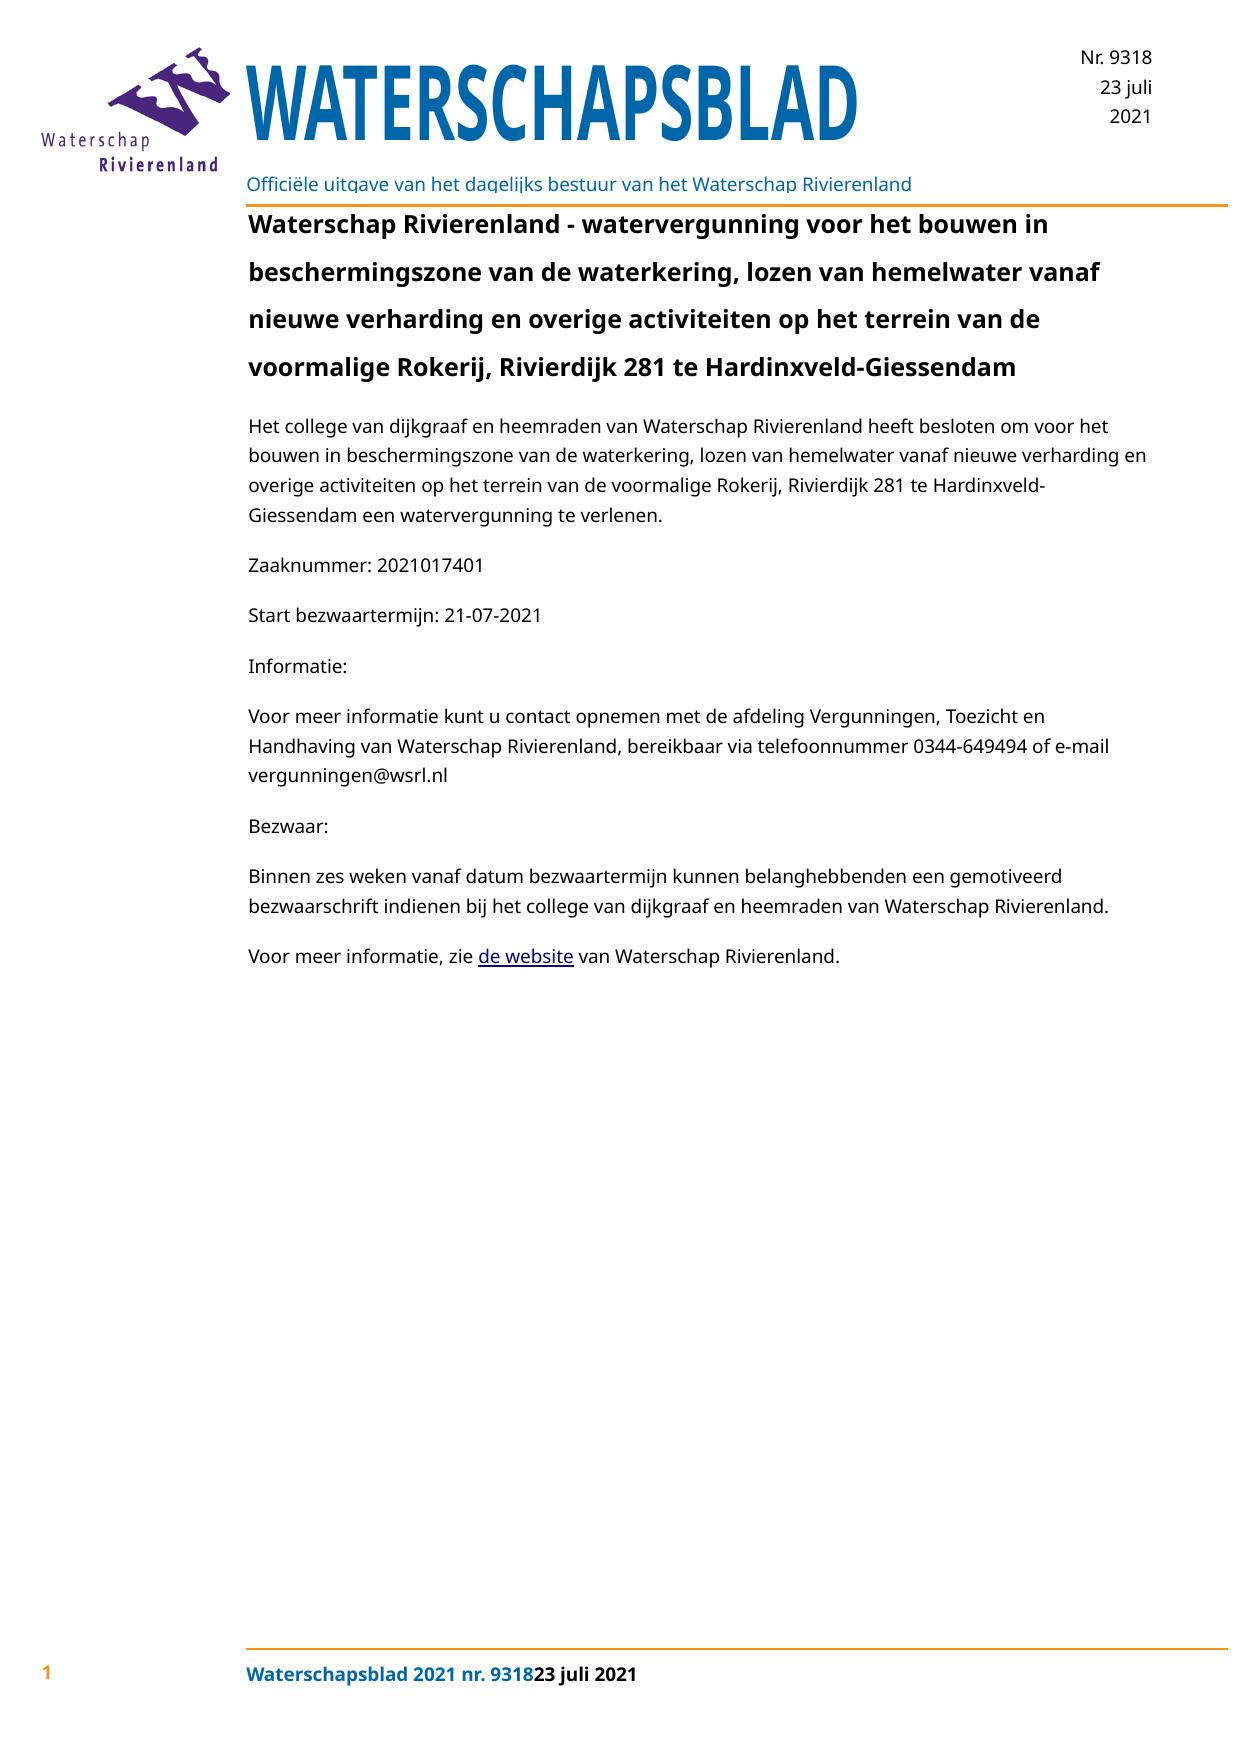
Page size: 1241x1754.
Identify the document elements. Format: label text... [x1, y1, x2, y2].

text Zaaknummer: 2021017401 [248, 552, 1152, 578]
text Informatie: [248, 653, 1152, 679]
text Waterschap Rivierenland - watervergunning voor het bouwen in beschermingszone van de waterkering, lozen van hemelwater vanaf nieuwe verharding en overige activiteiten op het terrein van de voormalige Rokerij, Rivierdijk 281 te Hardinxveld-Giessendam [248, 207, 1152, 384]
text Het college van dijkgraaf en heemraden van Waterschap Rivierenland heeft besloten om voor het bouwen in beschermingszone van de waterkering, lozen van hemelwater vanaf nieuwe verharding en overige activiteiten op het terrein van de voormalige Rokerij, Rivierdijk 281 te Hardinxveld-Giessendam een watervergunning te verlenen. [248, 413, 1152, 528]
text Voor meer informatie, zie de website van Waterschap Rivierenland. [248, 943, 1152, 969]
picture [41, 47, 231, 172]
text Start bezwaartermijn: 21-07-2021 [248, 603, 1152, 628]
text Binnen zes weken vanaf datum bezwaartermijn kunnen belanghebbenden een gemotiveerd bezwaarschrift indienen bij het college van dijkgraaf en heemraden van Waterschap Rivierenland. [248, 863, 1152, 919]
text Voor meer informatie kunt u contact opnemen met de afdeling Vergunningen, Toezicht en Handhaving van Waterschap Rivierenland, bereikbaar via telefoonnummer 0344-649494 of e-mail vergunningen@wsrl.nl [248, 703, 1152, 788]
text Bezwaar: [248, 813, 1152, 839]
